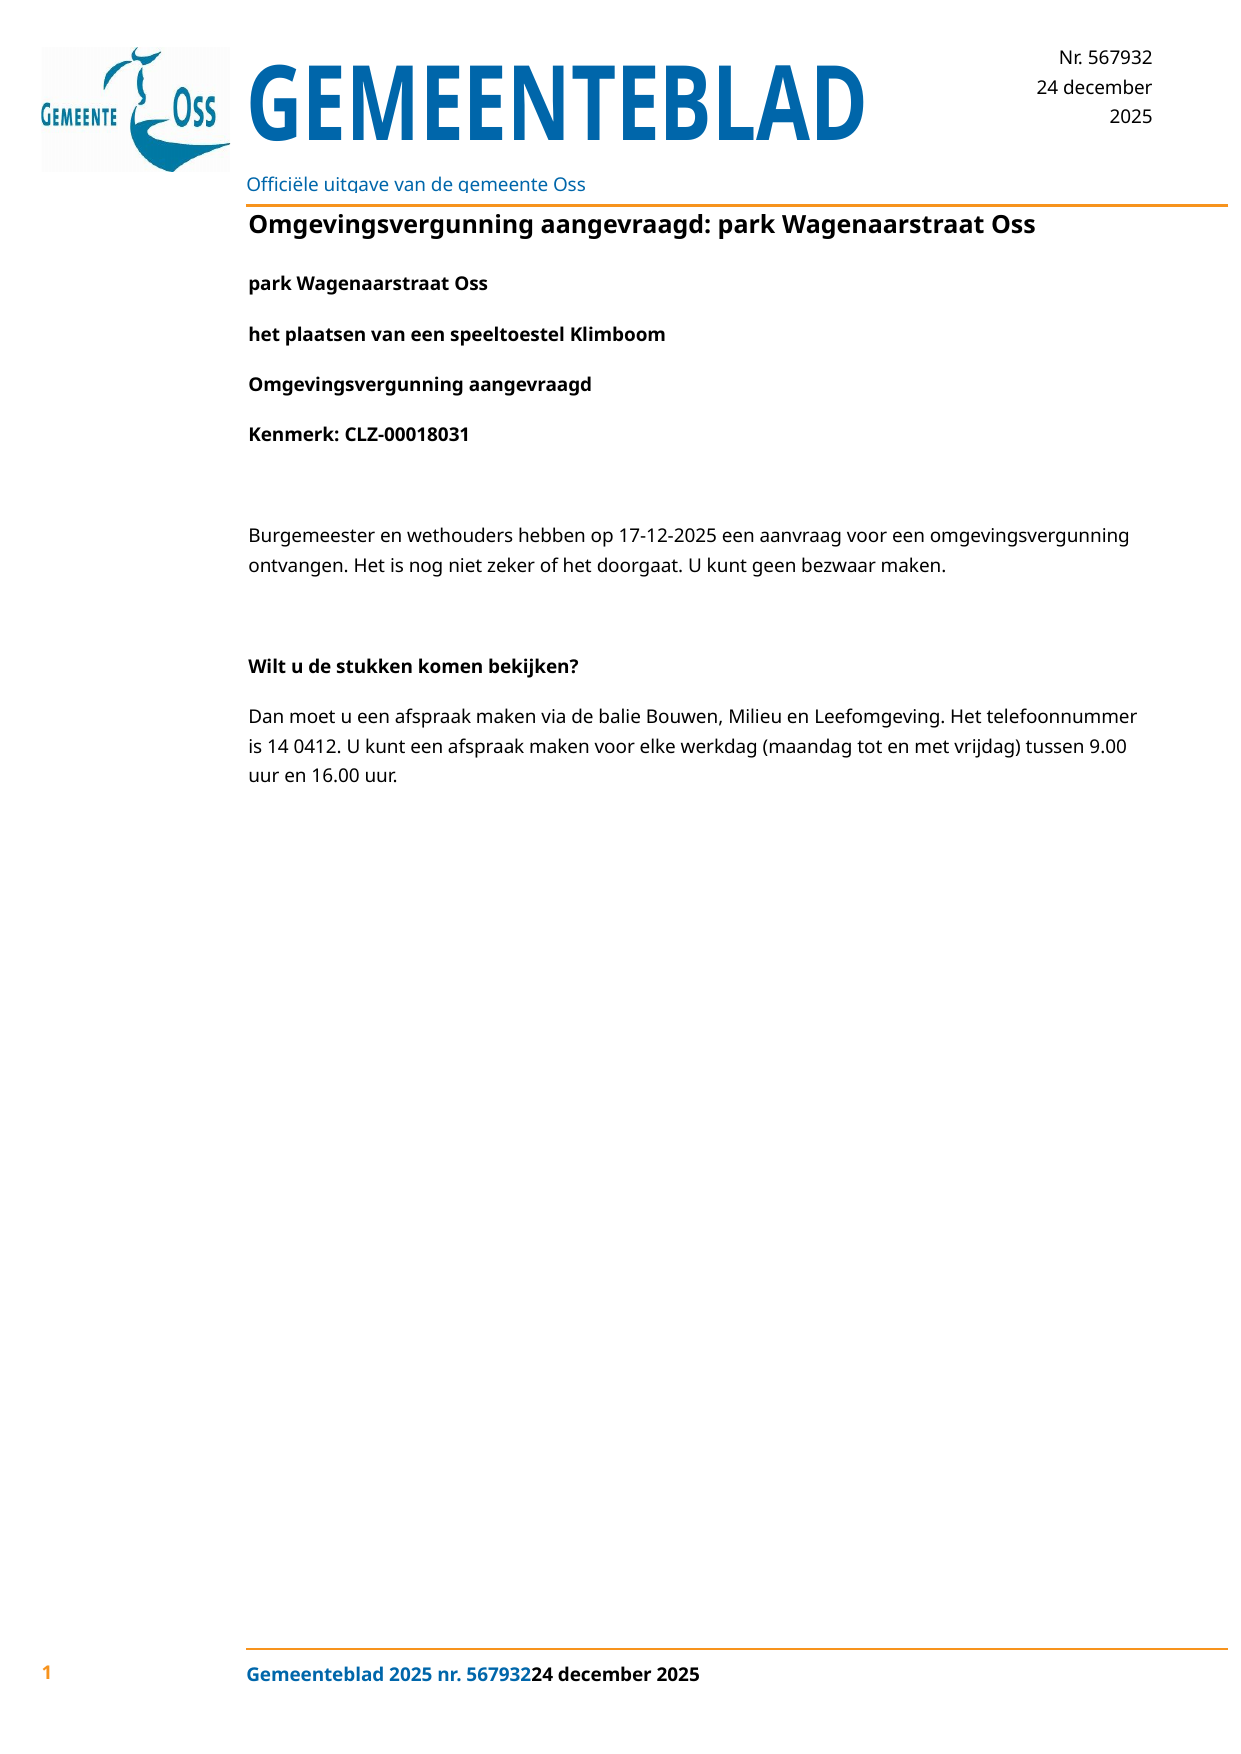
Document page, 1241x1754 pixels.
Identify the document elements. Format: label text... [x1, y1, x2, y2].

text Wilt u de stukken komen bekijken? [248, 653, 1152, 678]
picture [41, 47, 231, 172]
text Omgevingsvergunning aangevraagd [248, 371, 1152, 397]
text het plaatsen van een speeltoestel Klimboom [248, 321, 1152, 346]
text Dan moet u een afspraak maken via de balie Bouwen, Milieu en Leefomgeving. Het telefoonnummer is 14 0412. U kunt een afspraak maken voor elke werkdag (maandag tot en met vrijdag) tussen 9.00 uur en 16.00 uur. [248, 703, 1152, 788]
text park Wagenaarstraat Oss [248, 270, 1152, 296]
text Omgevingsvergunning aangevraagd: park Wagenaarstraat Oss [248, 207, 1152, 241]
text Kenmerk: CLZ-00018031 [248, 422, 1152, 447]
text Burgemeester en wethouders hebben op 17-12-2025 een aanvraag voor een omgevingsvergunning ontvangen. Het is nog niet zeker of het doorgaat. U kunt geen bezwaar maken. [248, 522, 1152, 578]
